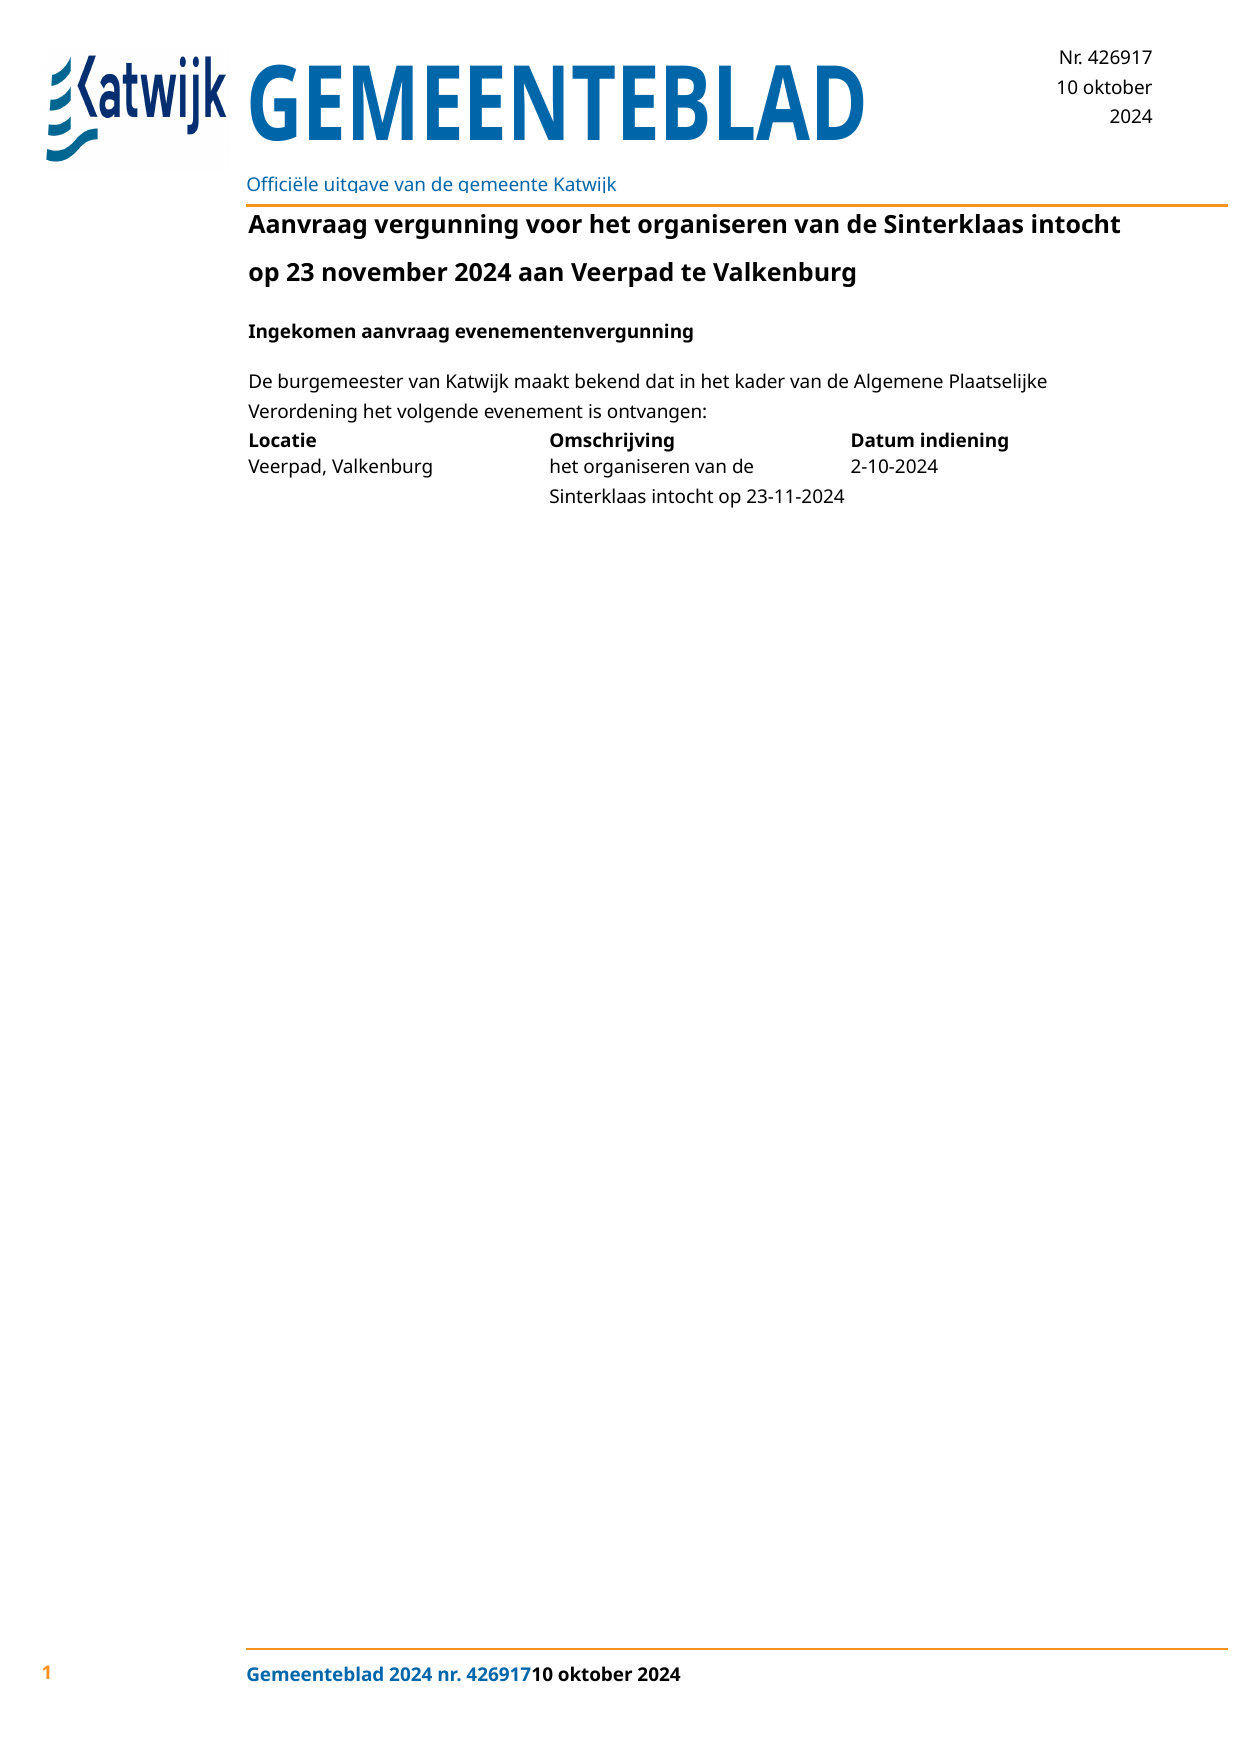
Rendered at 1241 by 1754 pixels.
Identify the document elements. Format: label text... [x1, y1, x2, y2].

text Ingekomen aanvraag evenementenvergunning [248, 318, 1152, 344]
text Aanvraag vergunning voor het organiseren van de Sinterklaas intocht op 23 november 2024 aan Veerpad te Valkenburg [248, 207, 1152, 288]
table_header Datum indiening [850, 428, 1152, 453]
table_header Omschrijving [549, 428, 850, 453]
table_cell 2-10-2024 [850, 453, 1152, 509]
table_cell Veerpad, Valkenburg [248, 453, 549, 509]
picture [41, 47, 231, 172]
table_cell het organiseren van de Sinterklaas intocht op 23-11-2024 [549, 453, 850, 509]
text De burgemeester van Katwijk maakt bekend dat in het kader van de Algemene Plaatselijke Verordening het volgende evenement is ontvangen: [248, 368, 1152, 424]
table_header Locatie [248, 428, 549, 453]
